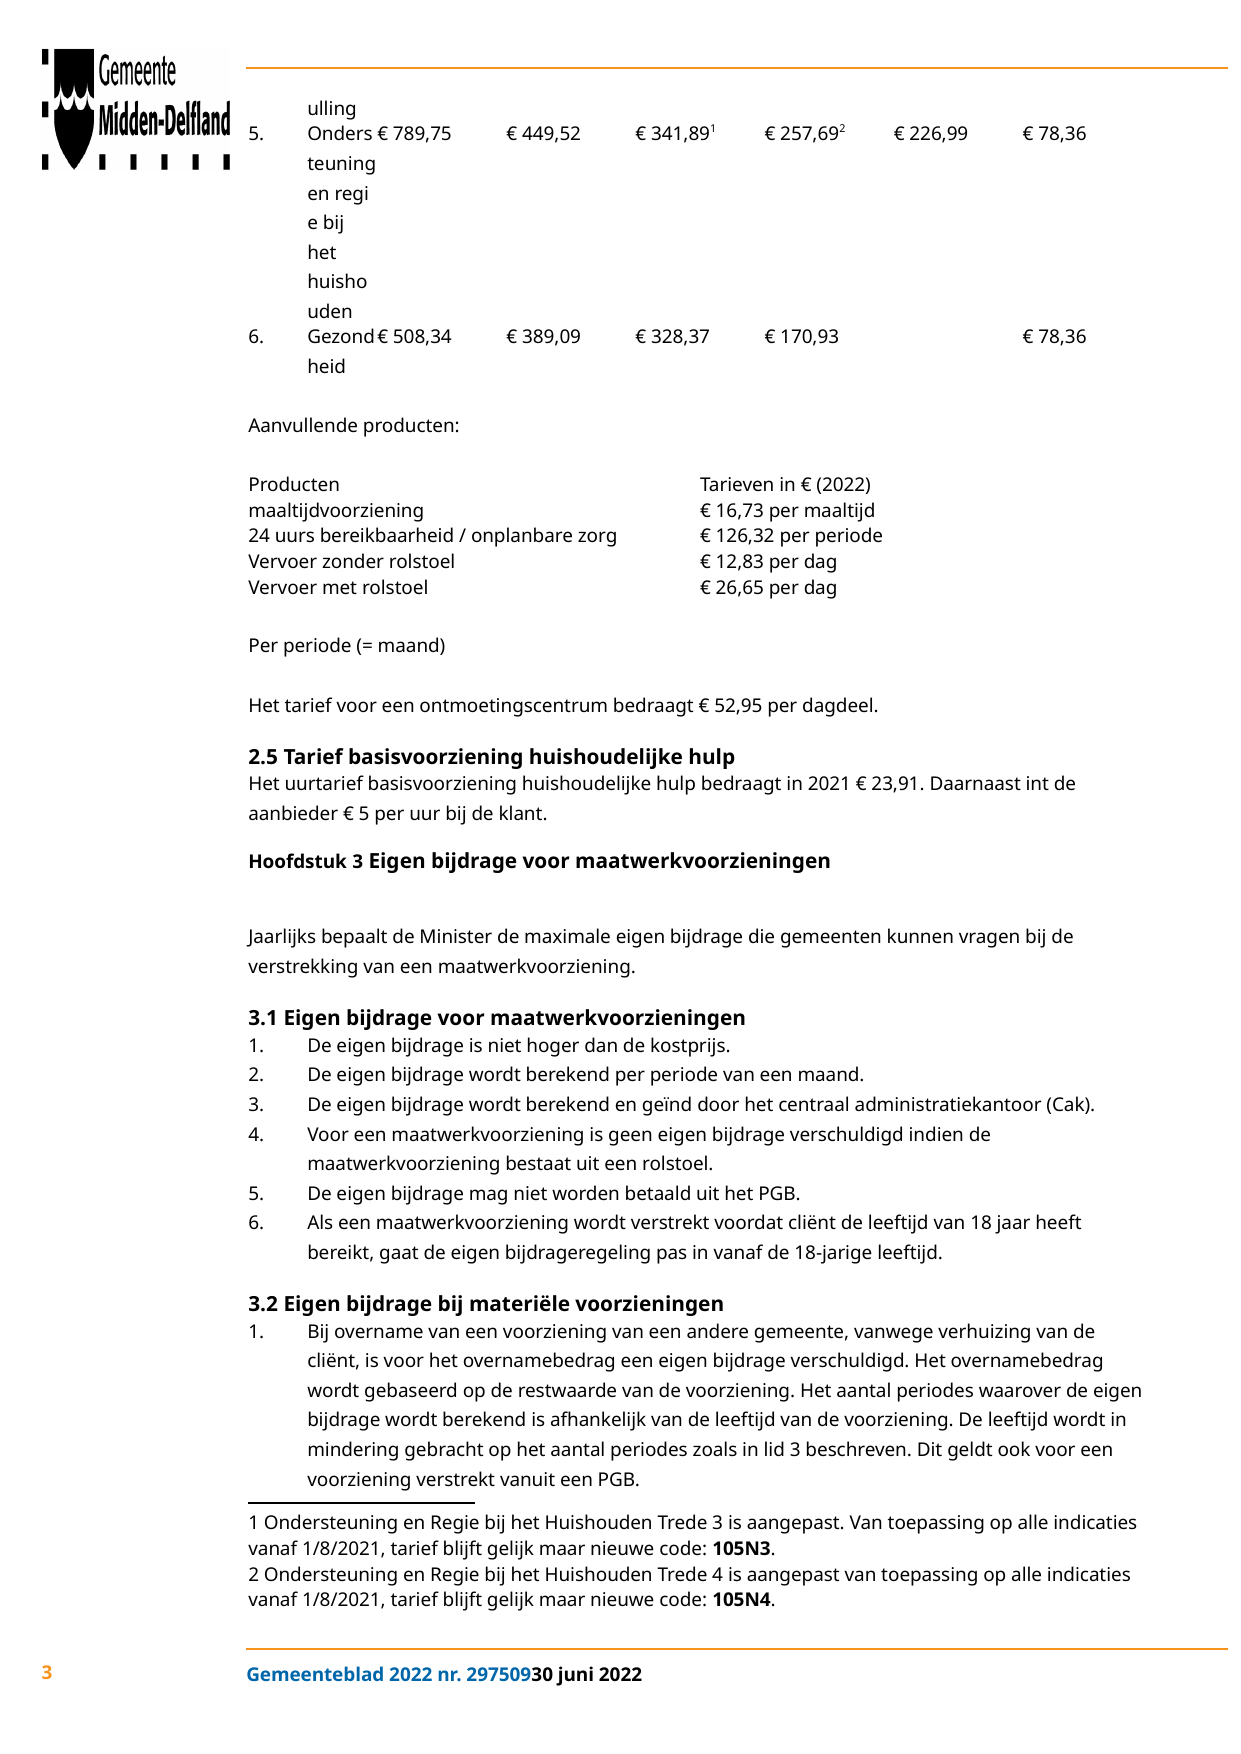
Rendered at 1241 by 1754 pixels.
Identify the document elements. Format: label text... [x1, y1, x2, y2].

table_cell € 126,32 per periode [700, 523, 1152, 548]
picture [41, 47, 231, 172]
table_cell Gezondheid [248, 324, 377, 379]
table_cell [894, 95, 1022, 121]
table_cell € 78,36 [1023, 121, 1152, 324]
table_cell € 508,34 [377, 324, 506, 379]
text 3.1 Eigen bijdrage voor maatwerkvoorzieningen [248, 1003, 1152, 1032]
text 2.5 Tarief basisvoorziening huishoudelijke hulp [248, 742, 1152, 771]
list Voor een maatwerkvoorziening is geen eigen bijdrage verschuldigd indien de maatwerkvoorziening bestaat uit een rolstoel. [248, 1121, 1152, 1176]
table_cell [894, 324, 1022, 379]
table_cell Vervoer met rolstoel [248, 574, 700, 600]
list De eigen bijdrage wordt berekend per periode van een maand. [248, 1062, 1152, 1087]
list De eigen bijdrage mag niet worden betaald uit het PGB. [248, 1180, 1152, 1206]
table_cell 24 uurs bereikbaarheid / onplanbare zorg [248, 523, 700, 548]
text Het uurtarief basisvoorziening huishoudelijke hulp bedraagt in 2021 € 23,91. Daarnaast int de aanbieder € 5 per uur bij de klant. [248, 771, 1152, 826]
table_header Producten [248, 471, 700, 497]
list De eigen bijdrage is niet hoger dan de kostprijs. [248, 1032, 1152, 1058]
table_cell € 789,75 [377, 121, 506, 324]
table_cell € 449,52 [506, 121, 635, 324]
list Bij overname van een voorziening van een andere gemeente, vanwege verhuizing van de cliënt, is voor het overnamebedrag een eigen bijdrage verschuldigd. Het overnamebedrag wordt gebaseerd op de restwaarde van de voorziening. Het aantal periodes waarover de eigen bijdrage wordt berekend is afhankelijk van de leeftijd van de voorziening. De leeftijd wordt in mindering gebracht op het aantal periodes zoals in lid 3 beschreven. Dit geldt ook voor een voorziening verstrekt vanuit een PGB. [248, 1318, 1152, 1492]
table_cell [764, 95, 893, 121]
text Aanvullende producten: [248, 412, 1152, 438]
list De eigen bijdrage wordt berekend en geïnd door het centraal administratiekantoor (Cak). [248, 1091, 1152, 1117]
table_cell € 26,65 per dag [700, 574, 1152, 600]
table_cell ulling [248, 95, 377, 121]
table_cell € 389,09 [506, 324, 635, 379]
table_cell € 12,83 per dag [700, 548, 1152, 574]
table_cell [377, 95, 506, 121]
table_cell € 16,73 per maaltijd [700, 497, 1152, 523]
table_cell maaltijdvoorziening [248, 497, 700, 523]
table_cell € 78,36 [1023, 324, 1152, 379]
text Jaarlijks bepaalt de Minister de maximale eigen bijdrage die gemeenten kunnen vragen bij de verstrekking van een maatwerkvoorziening. [248, 923, 1152, 979]
table_header Tarieven in € (2022) [700, 471, 1152, 497]
table_cell € 226,99 [894, 121, 1022, 324]
table_cell [506, 95, 635, 121]
table_cell € 341,89 [635, 121, 764, 324]
table_cell [1023, 95, 1152, 121]
text Per periode (= maand) [248, 633, 1152, 658]
table_cell Vervoer zonder rolstoel [248, 548, 700, 574]
table_cell Ondersteuning en regie bij het huishouden [248, 121, 377, 324]
text Hoofdstuk 3 Eigen bijdrage voor maatwerkvoorzieningen [248, 846, 1152, 874]
table_cell € 328,37 [635, 324, 764, 379]
list Als een maatwerkvoorziening wordt verstrekt voordat cliënt de leeftijd van 18 jaar heeft bereikt, gaat de eigen bijdrageregeling pas in vanaf de 18-jarige leeftijd. [248, 1209, 1152, 1265]
text Het tarief voor een ontmoetingscentrum bedraagt € 52,95 per dagdeel. [248, 692, 1152, 717]
text 3.2 Eigen bijdrage bij materiële voorzieningen [248, 1289, 1152, 1318]
table_cell € 257,69 [764, 121, 893, 324]
table_cell € 170,93 [764, 324, 893, 379]
table_cell [635, 95, 764, 121]
